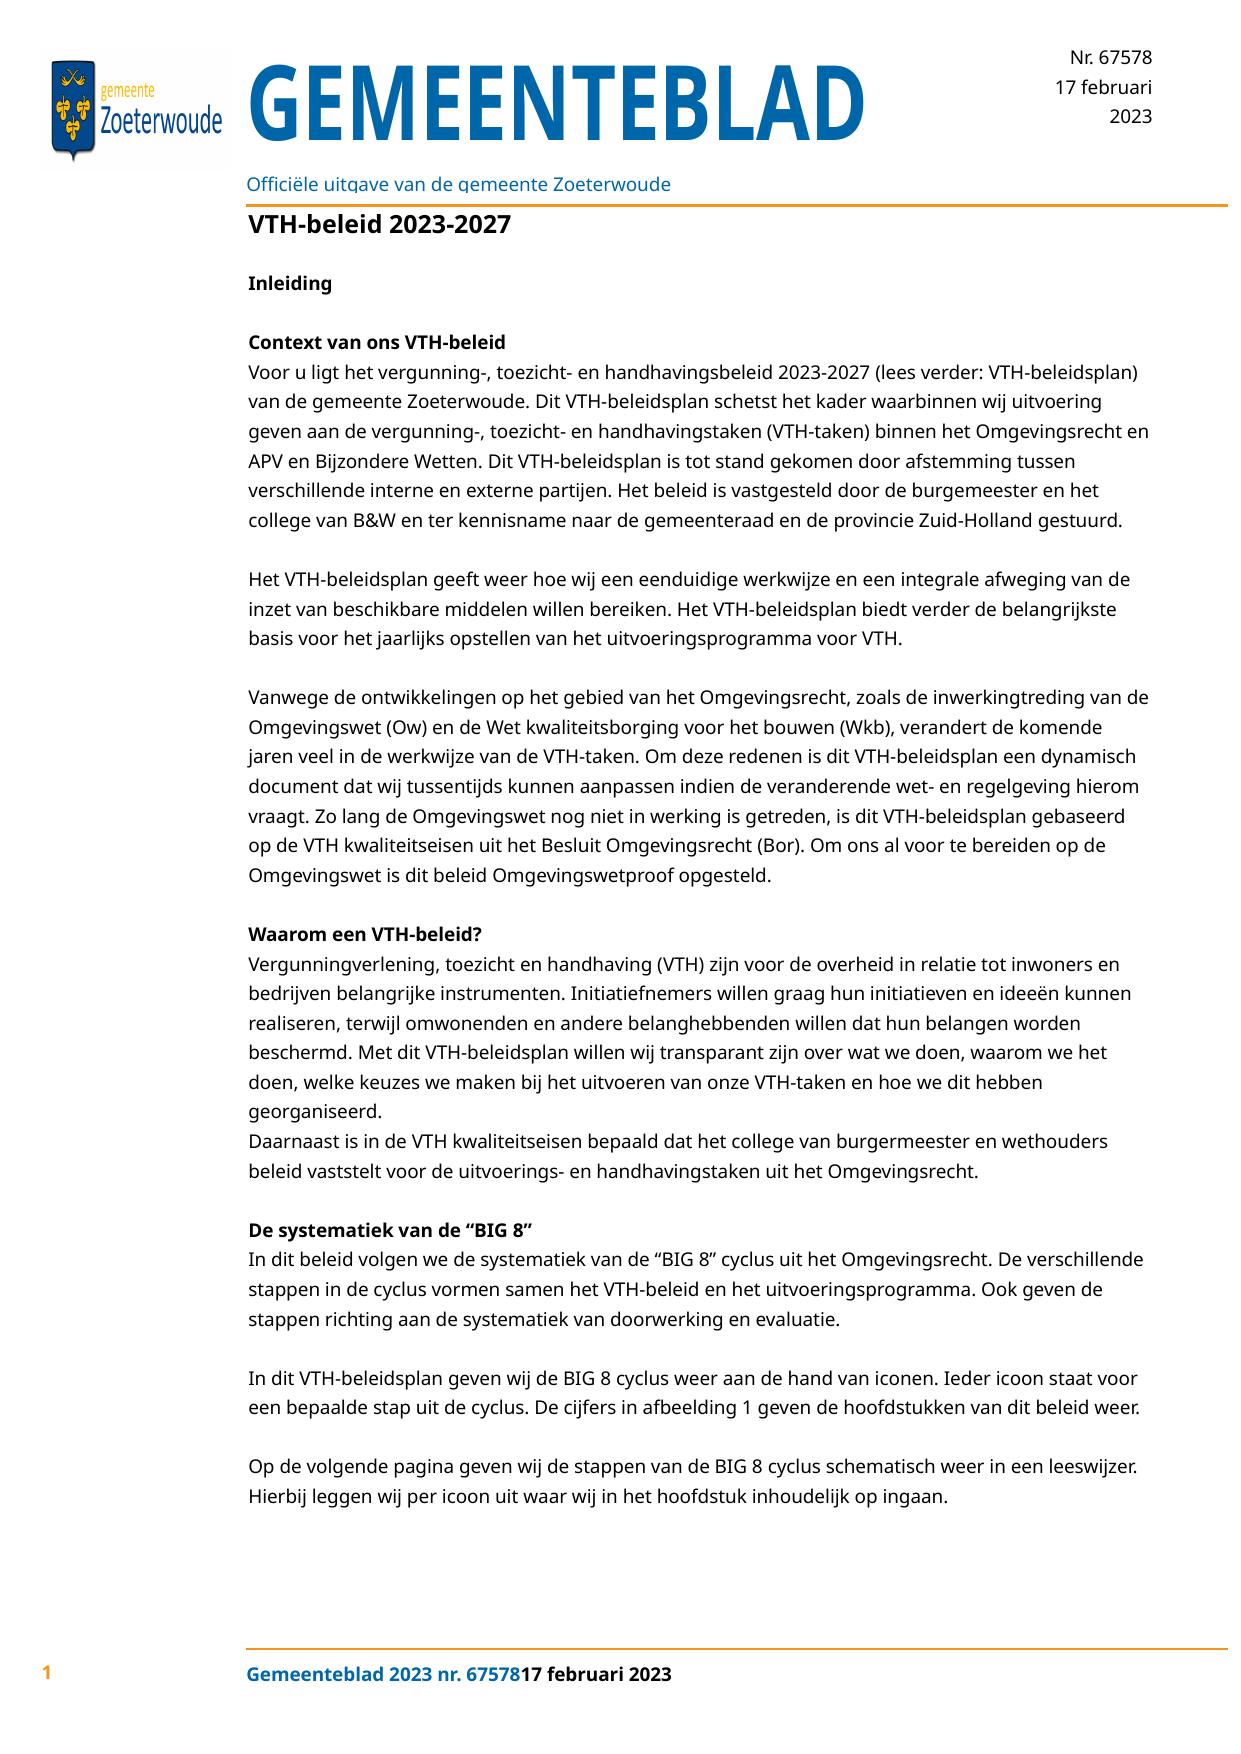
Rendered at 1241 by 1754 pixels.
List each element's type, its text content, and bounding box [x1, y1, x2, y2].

text In dit beleid volgen we de systematiek van de “BIG 8” cyclus uit het Omgevingsrecht. De verschillende stappen in de cyclus vormen samen het VTH-beleid en het uitvoeringsprogramma. Ook geven de stappen richting aan de systematiek van doorwerking en evaluatie. [248, 1247, 1152, 1331]
text Waarom een VTH-beleid? [248, 921, 1152, 947]
text Vergunningverlening, toezicht en handhaving (VTH) zijn voor de overheid in relatie tot inwoners en bedrijven belangrijke instrumenten. Initiatiefnemers willen graag hun initiatieven en ideeën kunnen realiseren, terwijl omwonenden en andere belanghebbenden willen dat hun belangen worden beschermd. Met dit VTH-beleidsplan willen wij transparant zijn over wat we doen, waarom we het doen, welke keuzes we maken bij het uitvoeren van onze VTH-taken en hoe we dit hebben georganiseerd. [248, 951, 1152, 1124]
picture [41, 47, 231, 172]
text VTH-beleid 2023-2027 [248, 207, 1152, 241]
text In dit VTH-beleidsplan geven wij de BIG 8 cyclus weer aan de hand van iconen. Ieder icoon staat voor een bepaalde stap uit de cyclus. De cijfers in afbeelding 1 geven de hoofdstukken van dit beleid weer. [248, 1365, 1152, 1420]
text De systematiek van de “BIG 8” [248, 1217, 1152, 1243]
text Context van ons VTH-beleid [248, 329, 1152, 355]
text Vanwege de ontwikkelingen op het gebied van het Omgevingsrecht, zoals de inwerkingtreding van de Omgevingswet (Ow) en de Wet kwaliteitsborging voor het bouwen (Wkb), verandert de komende jaren veel in de werkwijze van de VTH-taken. Om deze redenen is dit VTH-beleidsplan een dynamisch document dat wij tussentijds kunnen aanpassen indien de veranderende wet- en regelgeving hierom vraagt. Zo lang de Omgevingswet nog niet in werking is getreden, is dit VTH-beleidsplan gebaseerd op de VTH kwaliteitseisen uit het Besluit Omgevingsrecht (Bor). Om ons al voor te bereiden op de Omgevingswet is dit beleid Omgevingswetproof opgesteld. [248, 684, 1152, 888]
text Het VTH-beleidsplan geeft weer hoe wij een eenduidige werkwijze en een integrale afweging van de inzet van beschikbare middelen willen bereiken. Het VTH-beleidsplan biedt verder de belangrijkste basis voor het jaarlijks opstellen van het uitvoeringsprogramma voor VTH. [248, 566, 1152, 651]
text Inleiding [248, 270, 1152, 296]
text Voor u ligt het vergunning-, toezicht- en handhavingsbeleid 2023-2027 (lees verder: VTH-beleidsplan) van de gemeente Zoeterwoude. Dit VTH-beleidsplan schetst het kader waarbinnen wij uitvoering geven aan de vergunning-, toezicht- en handhavingstaken (VTH-taken) binnen het Omgevingsrecht en APV en Bijzondere Wetten. Dit VTH-beleidsplan is tot stand gekomen door afstemming tussen verschillende interne en externe partijen. Het beleid is vastgesteld door de burgemeester en het college van B&W en ter kennisname naar de gemeenteraad en de provincie Zuid-Holland gestuurd. [248, 359, 1152, 533]
text Daarnaast is in de VTH kwaliteitseisen bepaald dat het college van burgermeester en wethouders beleid vaststelt voor de uitvoerings- en handhavingstaken uit het Omgevingsrecht. [248, 1128, 1152, 1183]
text Op de volgende pagina geven wij de stappen van de BIG 8 cyclus schematisch weer in een leeswijzer. Hierbij leggen wij per icoon uit waar wij in het hoofdstuk inhoudelijk op ingaan. [248, 1454, 1152, 1509]
